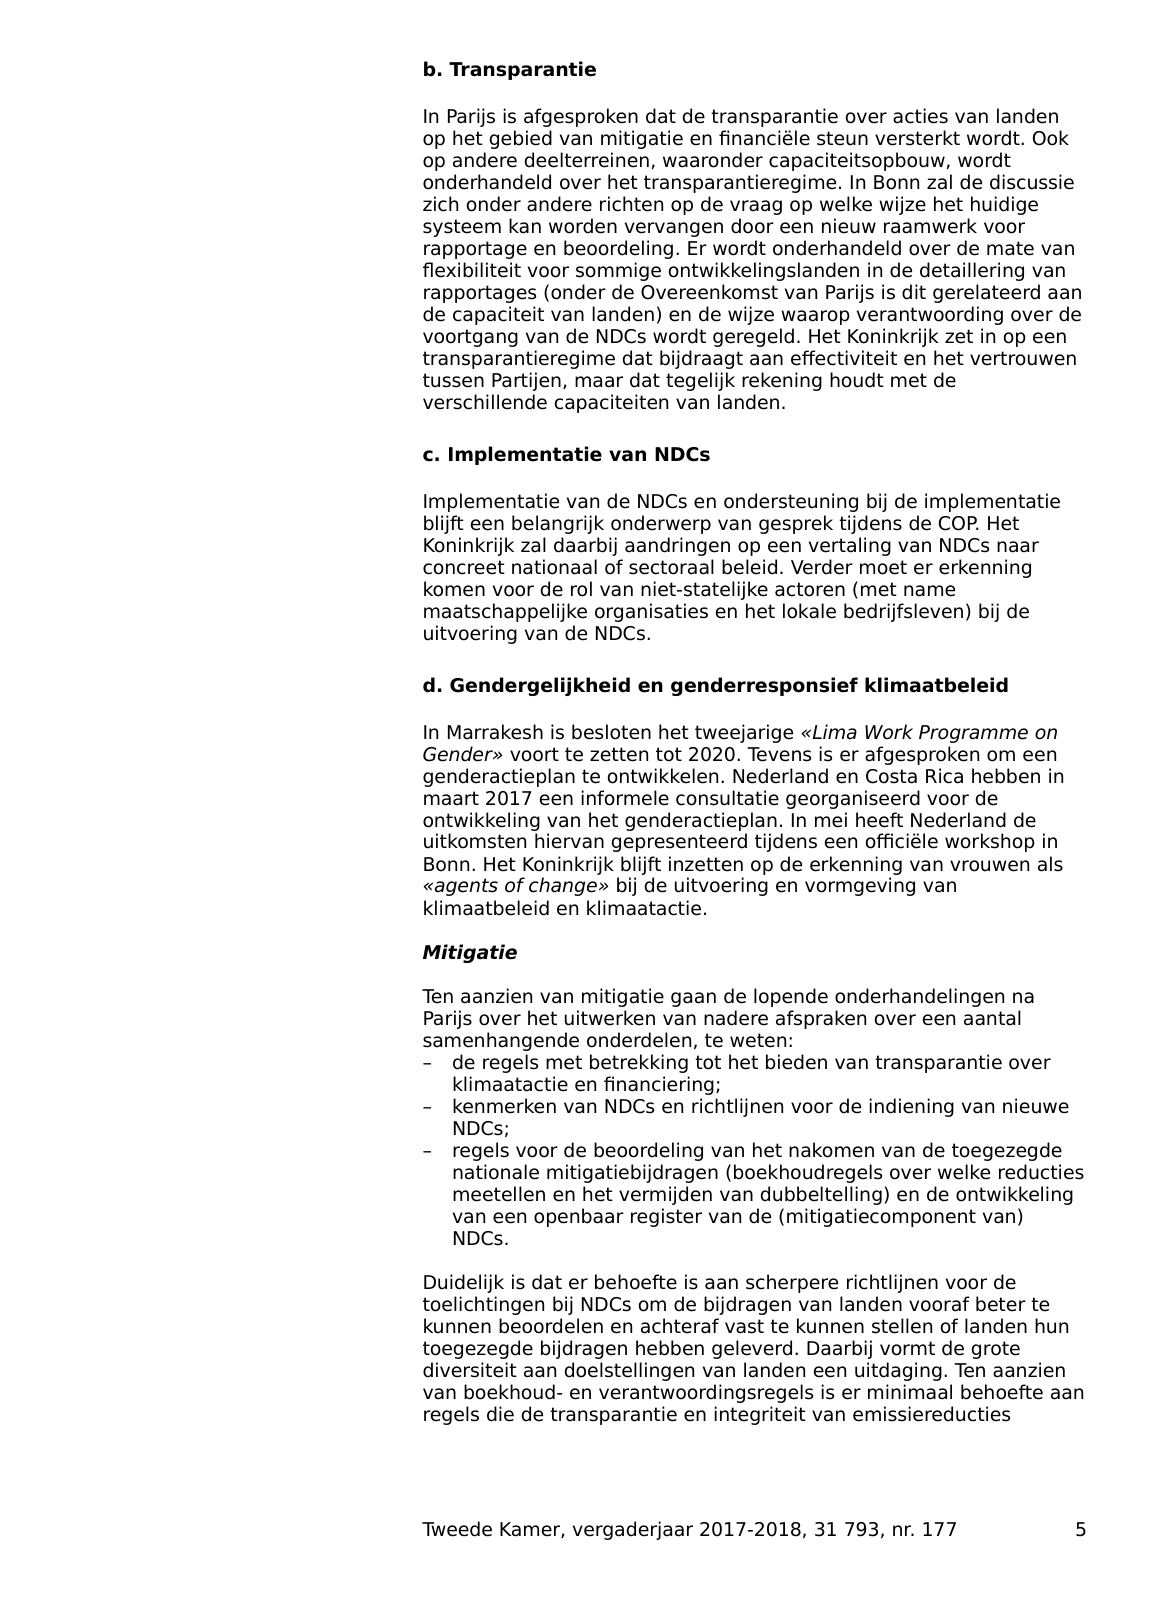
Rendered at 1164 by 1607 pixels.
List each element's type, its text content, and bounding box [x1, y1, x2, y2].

subtitle d. Gendergelijkheid en genderresponsief klimaatbeleid [422, 674, 1087, 697]
text Implementatie van de NDCs en ondersteuning bij de implementatie blijft een belangrijk onderwerp van gesprek tijdens de COP. Het Koninkrijk zal daarbij aandringen op een vertaling van NDCs naar concreet nationaal of sectoraal beleid. Verder moet er erkenning komen voor de rol van niet-statelijke actoren (met name maatschappelijke organisaties en het lokale bedrijfsleven) bij de uitvoering van de NDCs. [422, 491, 1087, 644]
text In Parijs is afgesproken dat de transparantie over acties van landen op het gebied van mitigatie en financiële steun versterkt wordt. Ook op andere deelterreinen, waaronder capaciteitsopbouw, wordt onderhandeld over het transparantieregime. In Bonn zal de discussie zich onder andere richten op de vraag op welke wijze het huidige systeem kan worden vervangen door een nieuw raamwerk voor rapportage en beoordeling. Er wordt onderhandeld over de mate van flexibiliteit voor sommige ontwikkelingslanden in de detaillering van rapportages (onder de Overeenkomst van Parijs is dit gerelateerd aan de capaciteit van landen) en de wijze waarop verantwoording over de voortgang van de NDCs wordt geregeld. Het Koninkrijk zet in op een transparantieregime dat bijdraagt aan effectiviteit en het vertrouwen tussen Partijen, maar dat tegelijk rekening houdt met de verschillende capaciteiten van landen. [422, 106, 1087, 414]
text – de regels met betrekking tot het bieden van transparantie over klimaatactie en financiering; [422, 1052, 1087, 1096]
text – kenmerken van NDCs en richtlijnen voor de indiening van nieuwe NDCs; [422, 1096, 1087, 1139]
text Duidelijk is dat er behoefte is aan scherpere richtlijnen voor de toelichtingen bij NDCs om de bijdragen van landen vooraf beter te kunnen beoordelen en achteraf vast te kunnen stellen of landen hun toegezegde bijdragen hebben geleverd. Daarbij vormt de grote diversiteit aan doelstellingen van landen een uitdaging. Ten aanzien van boekhoud- en verantwoordingsregels is er minimaal behoefte aan regels die de transparantie en integriteit van emissiereducties [422, 1272, 1087, 1426]
subtitle c. Implementatie van NDCs [422, 444, 1087, 466]
text In Marrakesh is besloten het tweejarige «Lima Work Programme on Gender» voort te zetten tot 2020. Tevens is er afgesproken om een genderactieplan te ontwikkelen. Nederland en Costa Rica hebben in maart 2017 een informele consultatie georganiseerd voor de ontwikkeling van het genderactieplan. In mei heeft Nederland de uitkomsten hiervan gepresenteerd tijdens een officiële workshop in Bonn. Het Koninkrijk blijft inzetten op de erkenning van vrouwen als «agents of change» bij de uitvoering en vormgeving van klimaatbeleid en klimaatactie. [422, 722, 1087, 919]
text – regels voor de beoordeling van het nakomen van de toegezegde nationale mitigatiebijdragen (boekhoudregels over welke reducties meetellen en het vermijden van dubbeltelling) en de ontwikkeling van een openbaar register van de (mitigatiecomponent van) NDCs. [422, 1139, 1087, 1249]
subtitle Mitigatie [422, 942, 1087, 963]
text Ten aanzien van mitigatie gaan de lopende onderhandelingen na Parijs over het uitwerken van nadere afspraken over een aantal samenhangende onderdelen, te weten: [422, 986, 1087, 1052]
subtitle b. Transparantie [422, 59, 1087, 81]
